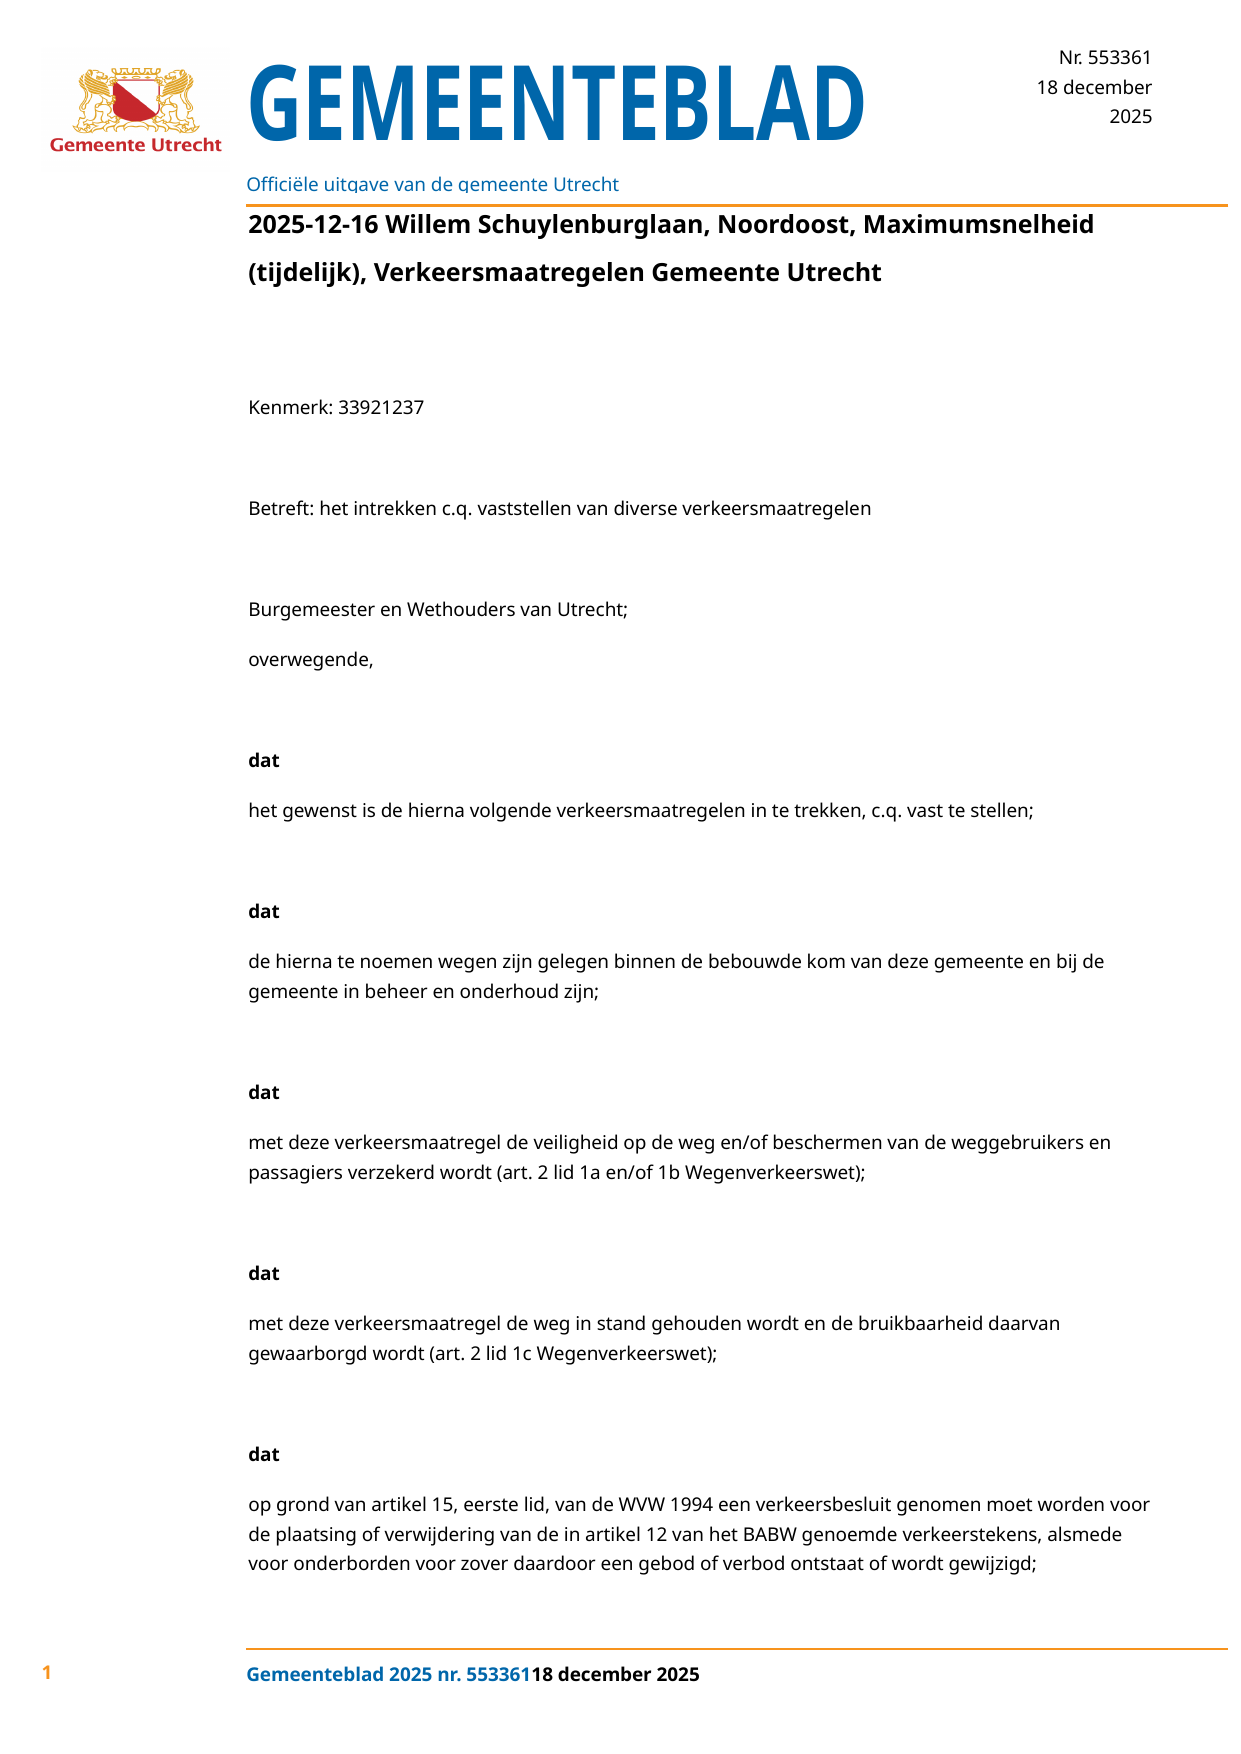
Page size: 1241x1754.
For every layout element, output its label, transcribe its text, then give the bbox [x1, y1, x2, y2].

text Betreft: het intrekken c.q. vaststellen van diverse verkeersmaatregelen [248, 495, 1152, 521]
text het gewenst is de hierna volgende verkeersmaatregelen in te trekken, c.q. vast te stellen; [248, 797, 1152, 823]
text overwegende, [248, 646, 1152, 672]
text dat [248, 1260, 1152, 1286]
text op grond van artikel 15, eerste lid, van de WVW 1994 een verkeersbesluit genomen moet worden voor de plaatsing of verwijdering van de in artikel 12 van het BABW genoemde verkeerstekens, alsmede voor onderborden voor zover daardoor een gebod of verbod ontstaat of wordt gewijzigd; [248, 1491, 1152, 1576]
text dat [248, 1441, 1152, 1466]
text Burgemeester en Wethouders van Utrecht; [248, 596, 1152, 621]
text 2025-12-16 Willem Schuylenburglaan, Noordoost, Maximumsnelheid (tijdelijk), Verkeersmaatregelen Gemeente Utrecht [248, 207, 1152, 288]
text dat [248, 898, 1152, 924]
text dat [248, 747, 1152, 773]
text dat [248, 1079, 1152, 1105]
text met deze verkeersmaatregel de weg in stand gehouden wordt en de bruikbaarheid daarvan gewaarborgd wordt (art. 2 lid 1c Wegenverkeerswet); [248, 1310, 1152, 1366]
picture [41, 47, 231, 172]
text de hierna te noemen wegen zijn gelegen binnen de bebouwde kom van deze gemeente en bij de gemeente in beheer en onderhoud zijn; [248, 949, 1152, 1004]
text Kenmerk: 33921237 [248, 394, 1152, 420]
text met deze verkeersmaatregel de veiligheid op de weg en/of beschermen van de weggebruikers en passagiers verzekerd wordt (art. 2 lid 1a en/of 1b Wegenverkeerswet); [248, 1129, 1152, 1185]
